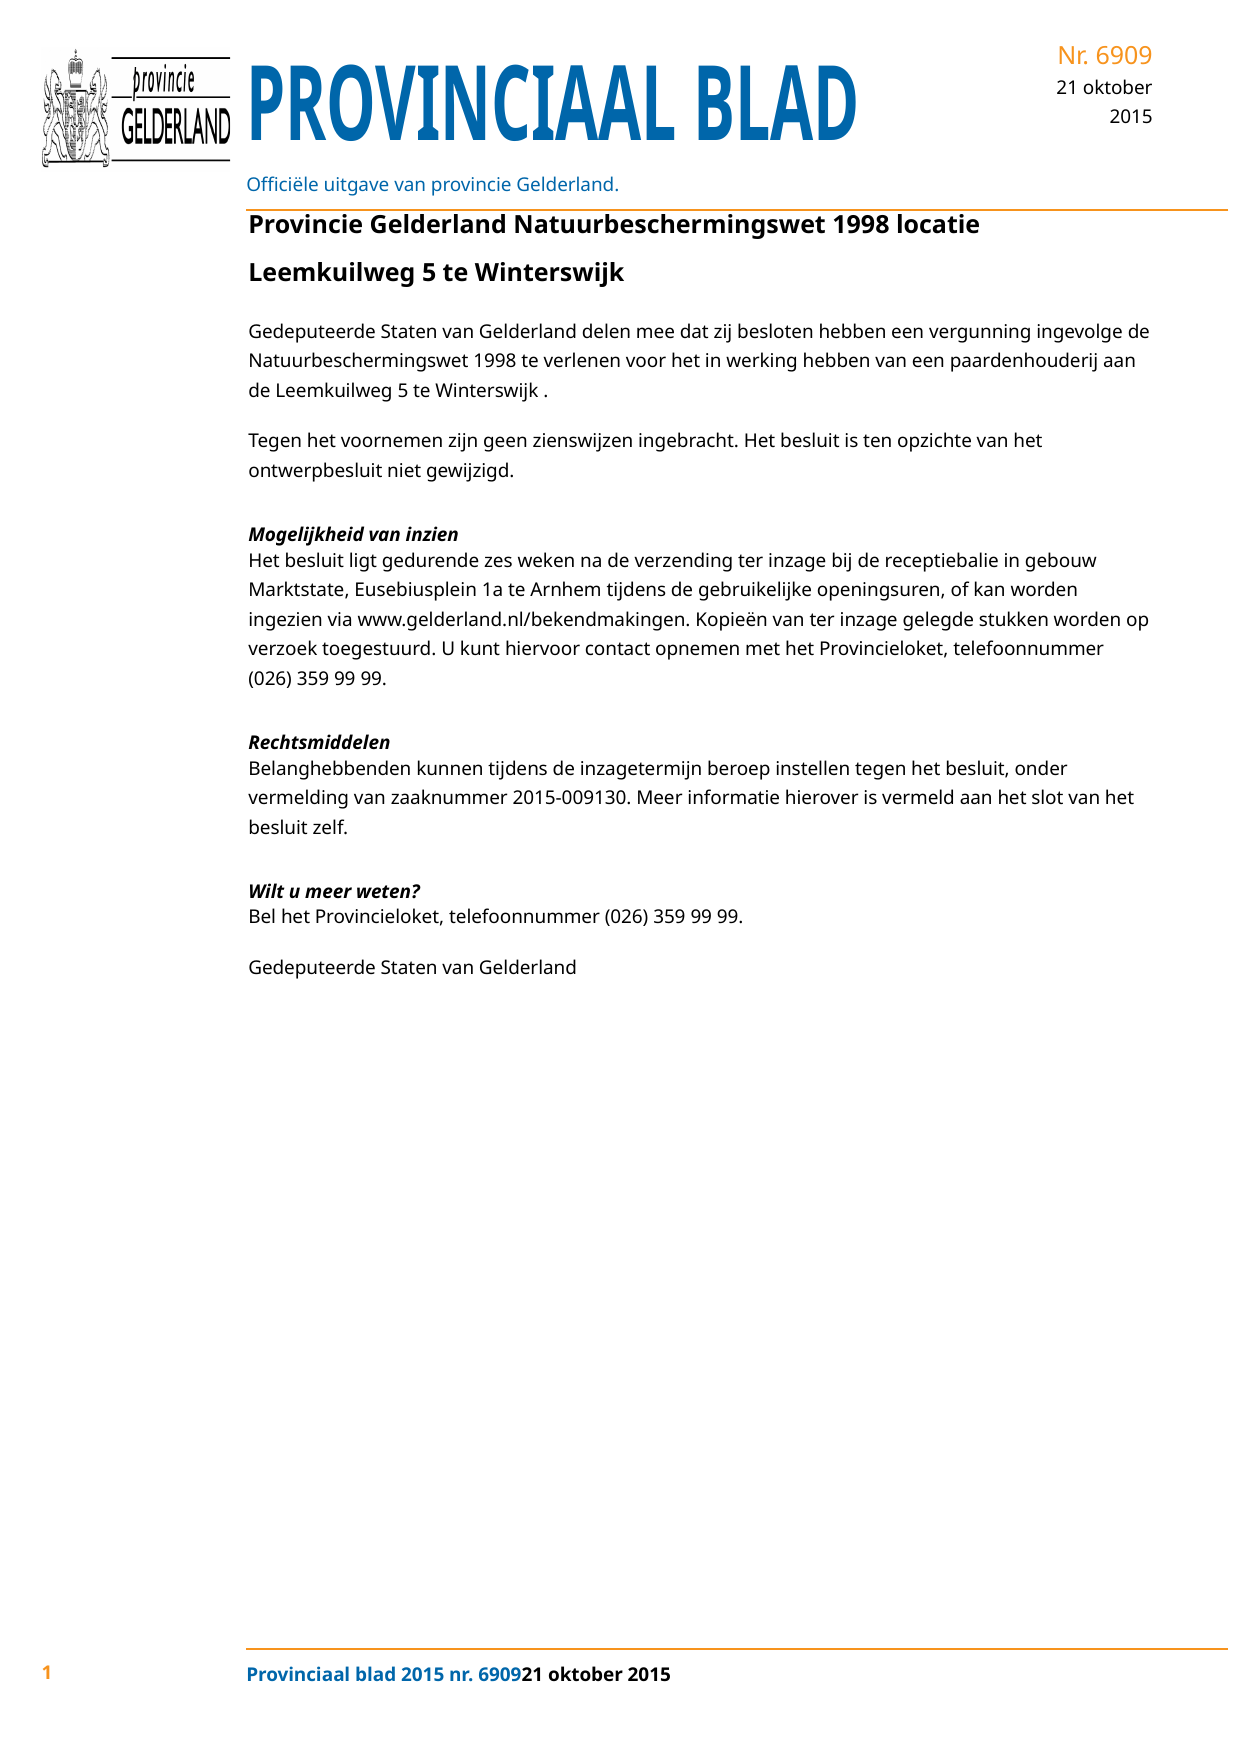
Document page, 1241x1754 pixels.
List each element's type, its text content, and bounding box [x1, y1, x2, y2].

text Rechtsmiddelen [248, 729, 1152, 755]
text Gedeputeerde Staten van Gelderland delen mee dat zij besloten hebben een vergunning ingevolge de Natuurbeschermingswet 1998 te verlenen voor het in werking hebben van een paardenhouderij aan de Leemkuilweg 5 te Winterswijk . [248, 318, 1152, 403]
picture [41, 47, 231, 172]
text Belanghebbenden kunnen tijdens de inzagetermijn beroep instellen tegen het besluit, onder vermelding van zaaknummer 2015-009130. Meer informatie hierover is vermeld aan het slot van het besluit zelf. [248, 755, 1152, 840]
text Provincie Gelderland Natuurbeschermingswet 1998 locatie Leemkuilweg 5 te Winterswijk [248, 211, 1152, 288]
text Wilt u meer weten? [248, 878, 1152, 904]
text Mogelijkheid van inzien [248, 521, 1152, 547]
text Gedeputeerde Staten van Gelderland [248, 954, 1152, 980]
text Bel het Provincieloket, telefoonnummer (026) 359 99 99. [248, 904, 1152, 929]
text Tegen het voornemen zijn geen zienswijzen ingebracht. Het besluit is ten opzichte van het ontwerpbesluit niet gewijzigd. [248, 427, 1152, 483]
text Het besluit ligt gedurende zes weken na de verzending ter inzage bij de receptiebalie in gebouw Marktstate, Eusebiusplein 1a te Arnhem tijdens de gebruikelijke openingsuren, of kan worden ingezien via www.gelderland.nl/bekendmakingen. Kopieën van ter inzage gelegde stukken worden op verzoek toegestuurd. U kunt hiervoor contact opnemen met het Provincieloket, telefoonnummer (026) 359 99 99. [248, 547, 1152, 691]
